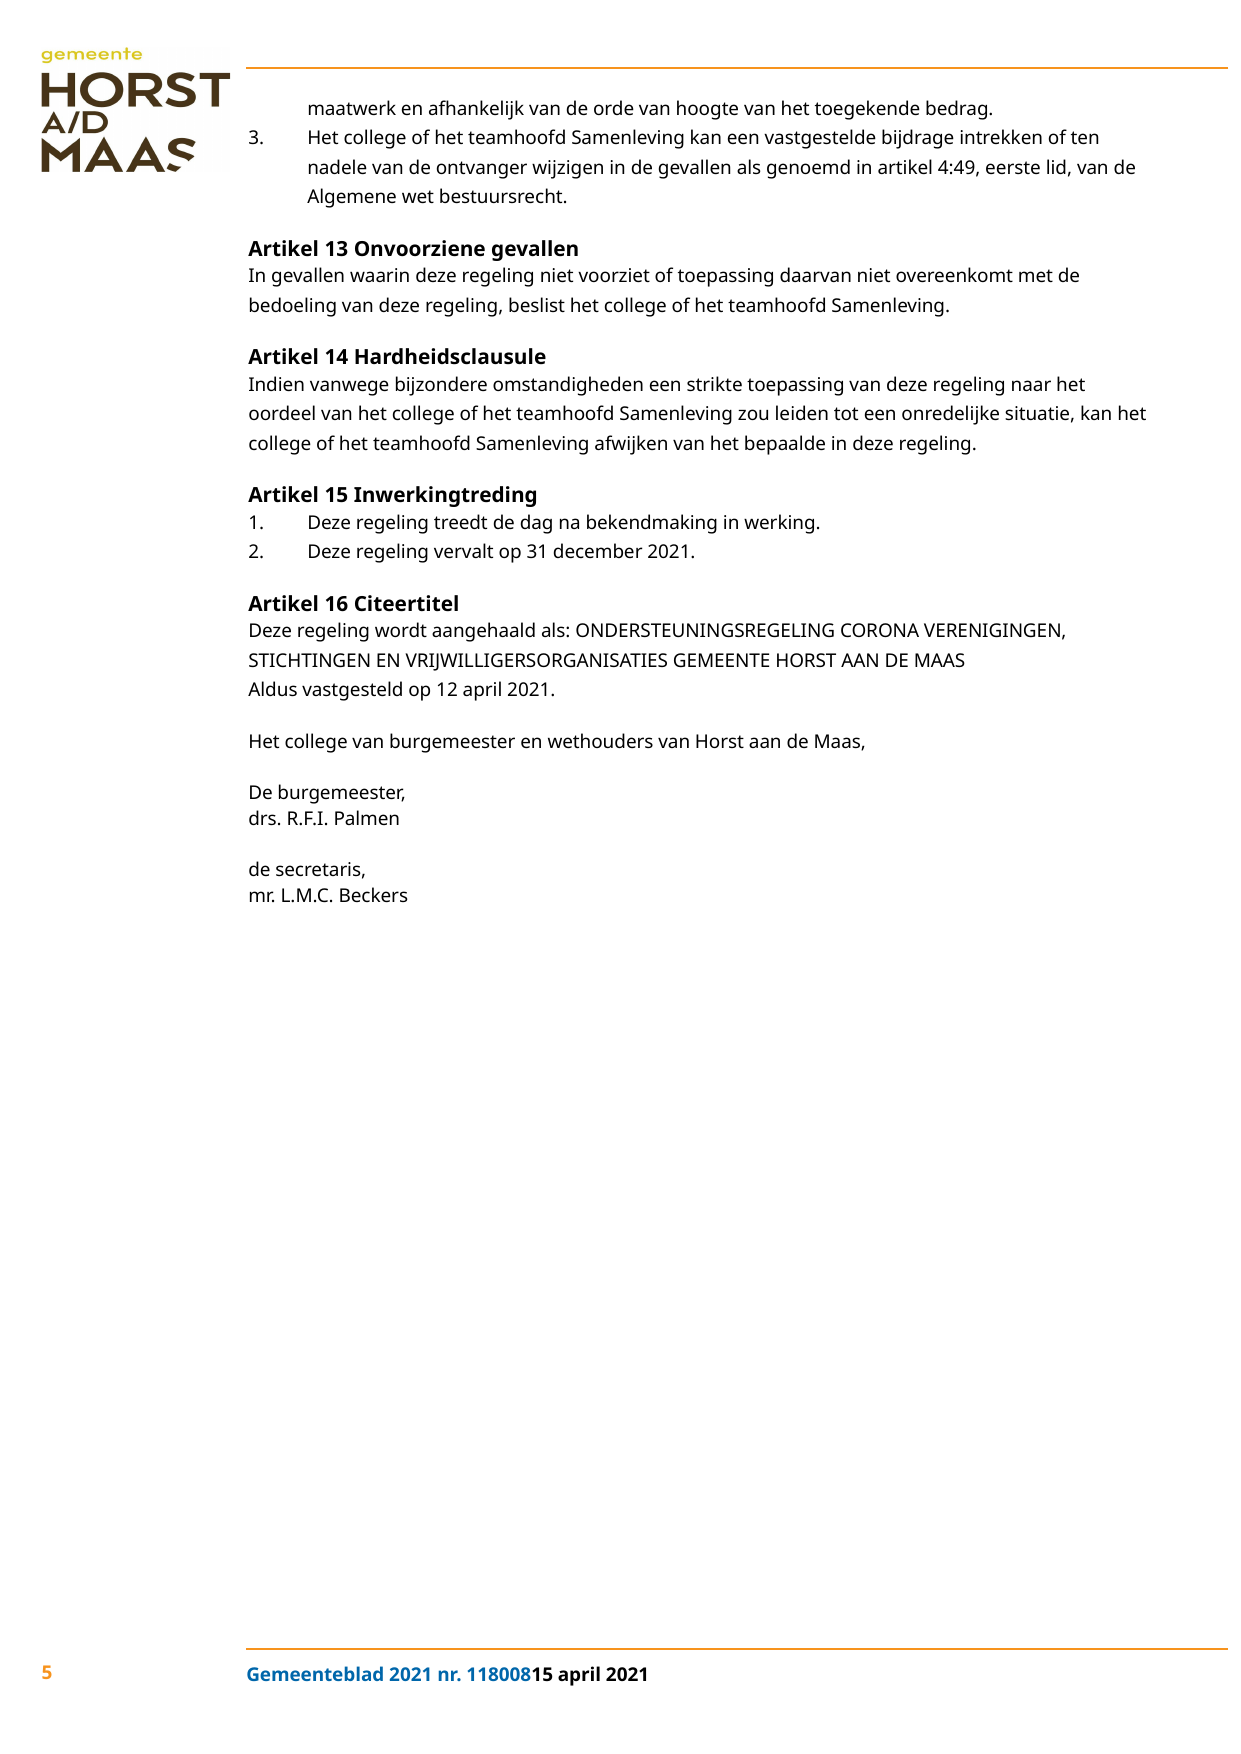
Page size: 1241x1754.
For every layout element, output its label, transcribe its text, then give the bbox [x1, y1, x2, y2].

text Artikel 13 Onvoorziene gevallen [248, 234, 1152, 262]
list Het college of het teamhoofd Samenleving kan een vastgestelde bijdrage intrekken of ten nadele van de ontvanger wijzigen in de gevallen als genoemd in artikel 4:49, eerste lid, van de Algemene wet bestuursrecht. [248, 124, 1152, 209]
list Deze regeling vervalt op 31 december 2021. [248, 538, 1152, 564]
list Deze regeling treedt de dag na bekendmaking in werking. [248, 509, 1152, 534]
text Deze regeling wordt aangehaald als: ONDERSTEUNINGSREGELING CORONA VERENIGINGEN, STICHTINGEN EN VRIJWILLIGERSORGANISATIES GEMEENTE HORST AAN DE MAAS [248, 617, 1152, 673]
text de secretaris, [248, 857, 1152, 882]
text Artikel 14 Hardheidsclausule [248, 342, 1152, 371]
list maatwerk en afhankelijk van de orde van hoogte van het toegekende bedrag. [248, 95, 1152, 121]
text Artikel 16 Citeertitel [248, 589, 1152, 617]
text Indien vanwege bijzondere omstandigheden een strikte toepassing van deze regeling naar het oordeel van het college of het teamhoofd Samenleving zou leiden tot een onredelijke situatie, kan het college of het teamhoofd Samenleving afwijken van het bepaalde in deze regeling. [248, 371, 1152, 456]
text mr. L.M.C. Beckers [248, 882, 1152, 908]
text In gevallen waarin deze regeling niet voorziet of toepassing daarvan niet overeenkomt met de bedoeling van deze regeling, beslist het college of het teamhoofd Samenleving. [248, 262, 1152, 318]
picture [41, 47, 231, 172]
text De burgemeester, [248, 779, 1152, 805]
text Het college van burgemeester en wethouders van Horst aan de Maas, [248, 728, 1152, 754]
text Aldus vastgesteld op 12 april 2021. [248, 676, 1152, 702]
text drs. R.F.I. Palmen [248, 805, 1152, 831]
text Artikel 15 Inwerkingtreding [248, 480, 1152, 509]
